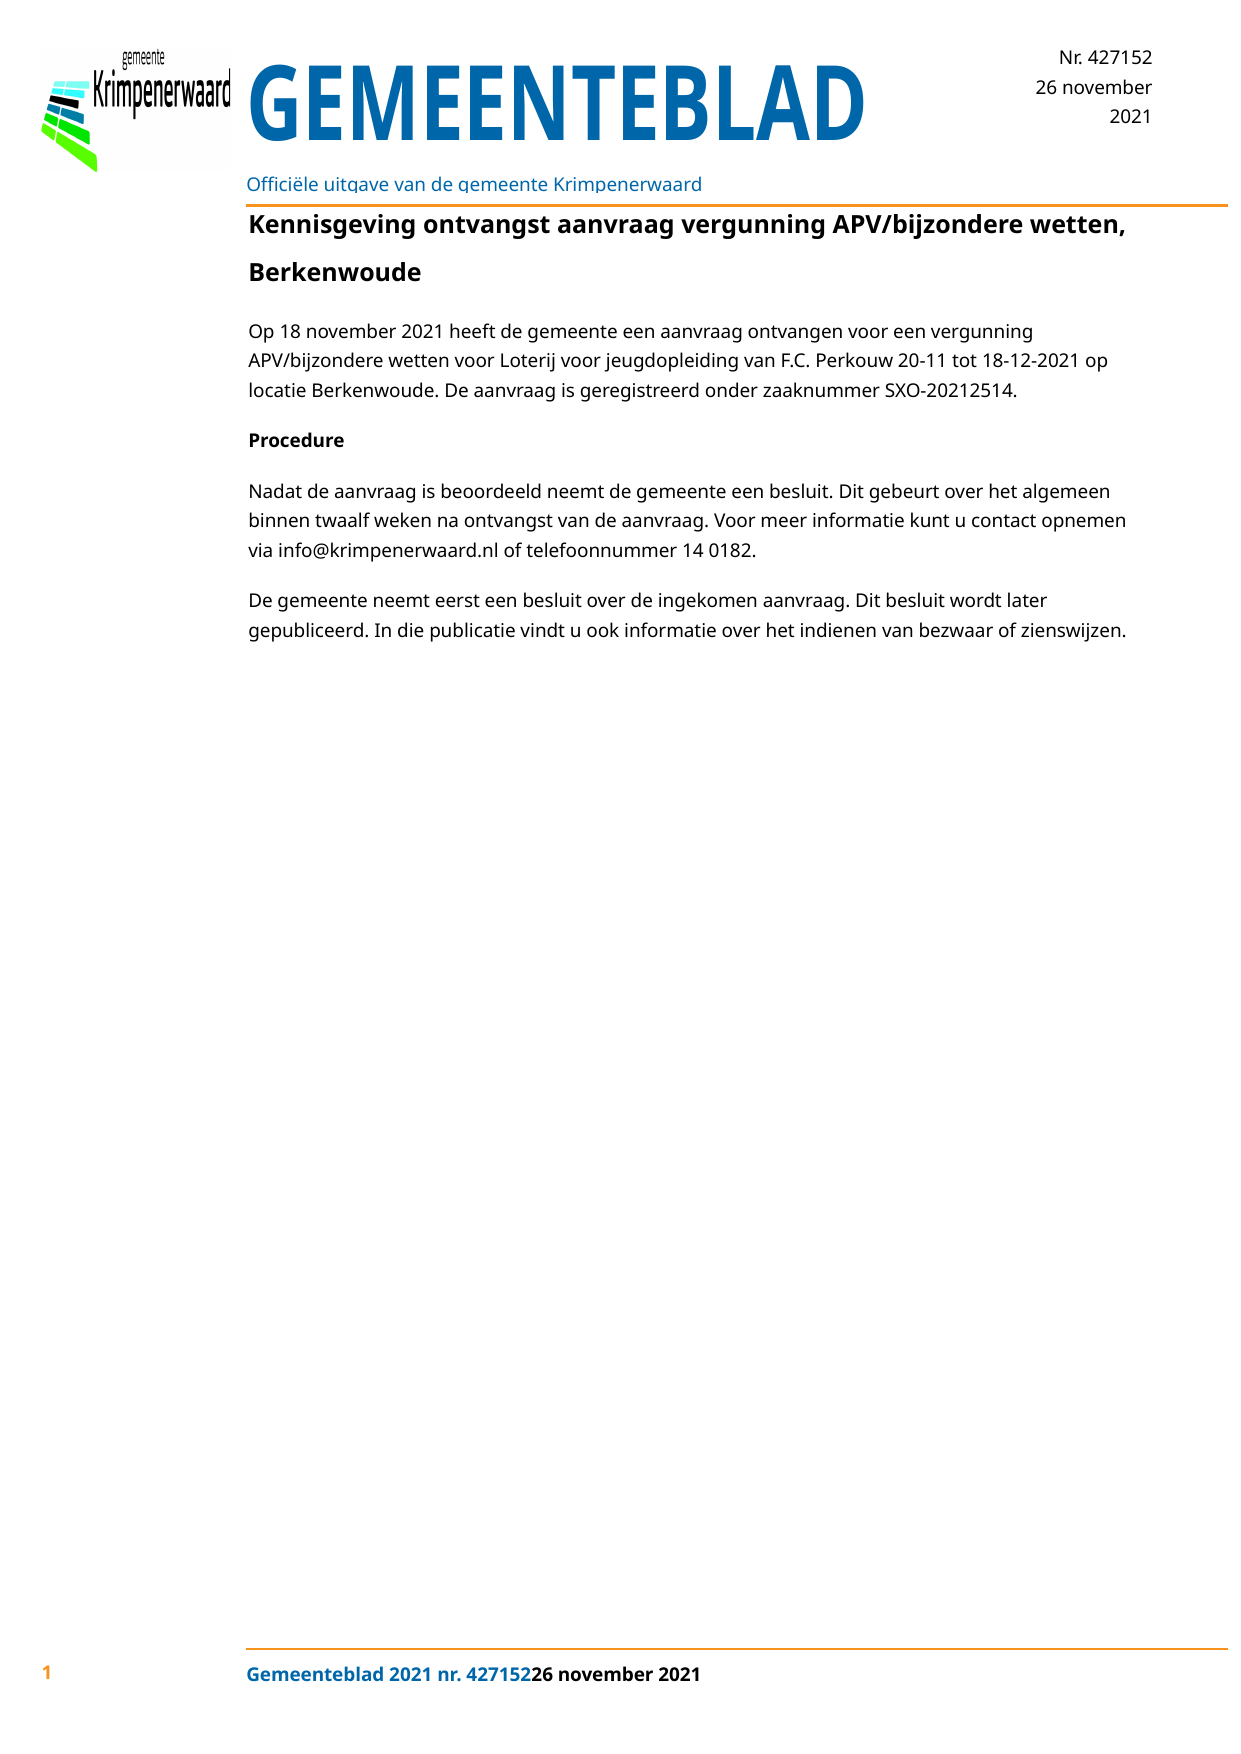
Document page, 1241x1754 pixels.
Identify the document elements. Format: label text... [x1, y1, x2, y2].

text Kennisgeving ontvangst aanvraag vergunning APV/bijzondere wetten, Berkenwoude [248, 207, 1152, 288]
text Op 18 november 2021 heeft de gemeente een aanvraag ontvangen voor een vergunning APV/bijzondere wetten voor Loterij voor jeugdopleiding van F.C. Perkouw 20-11 tot 18-12-2021 op locatie Berkenwoude. De aanvraag is geregistreerd onder zaaknummer SXO-20212514. [248, 318, 1152, 403]
text Nadat de aanvraag is beoordeeld neemt de gemeente een besluit. Dit gebeurt over het algemeen binnen twaalf weken na ontvangst van de aanvraag. Voor meer informatie kunt u contact opnemen via info@krimpenerwaard.nl of telefoonnummer 14 0182. [248, 478, 1152, 563]
text De gemeente neemt eerst een besluit over de ingekomen aanvraag. Dit besluit wordt later gepubliceerd. In die publicatie vindt u ook informatie over het indienen van bezwaar of zienswijzen. [248, 587, 1152, 643]
picture [41, 47, 231, 172]
text Procedure [248, 427, 1152, 453]
